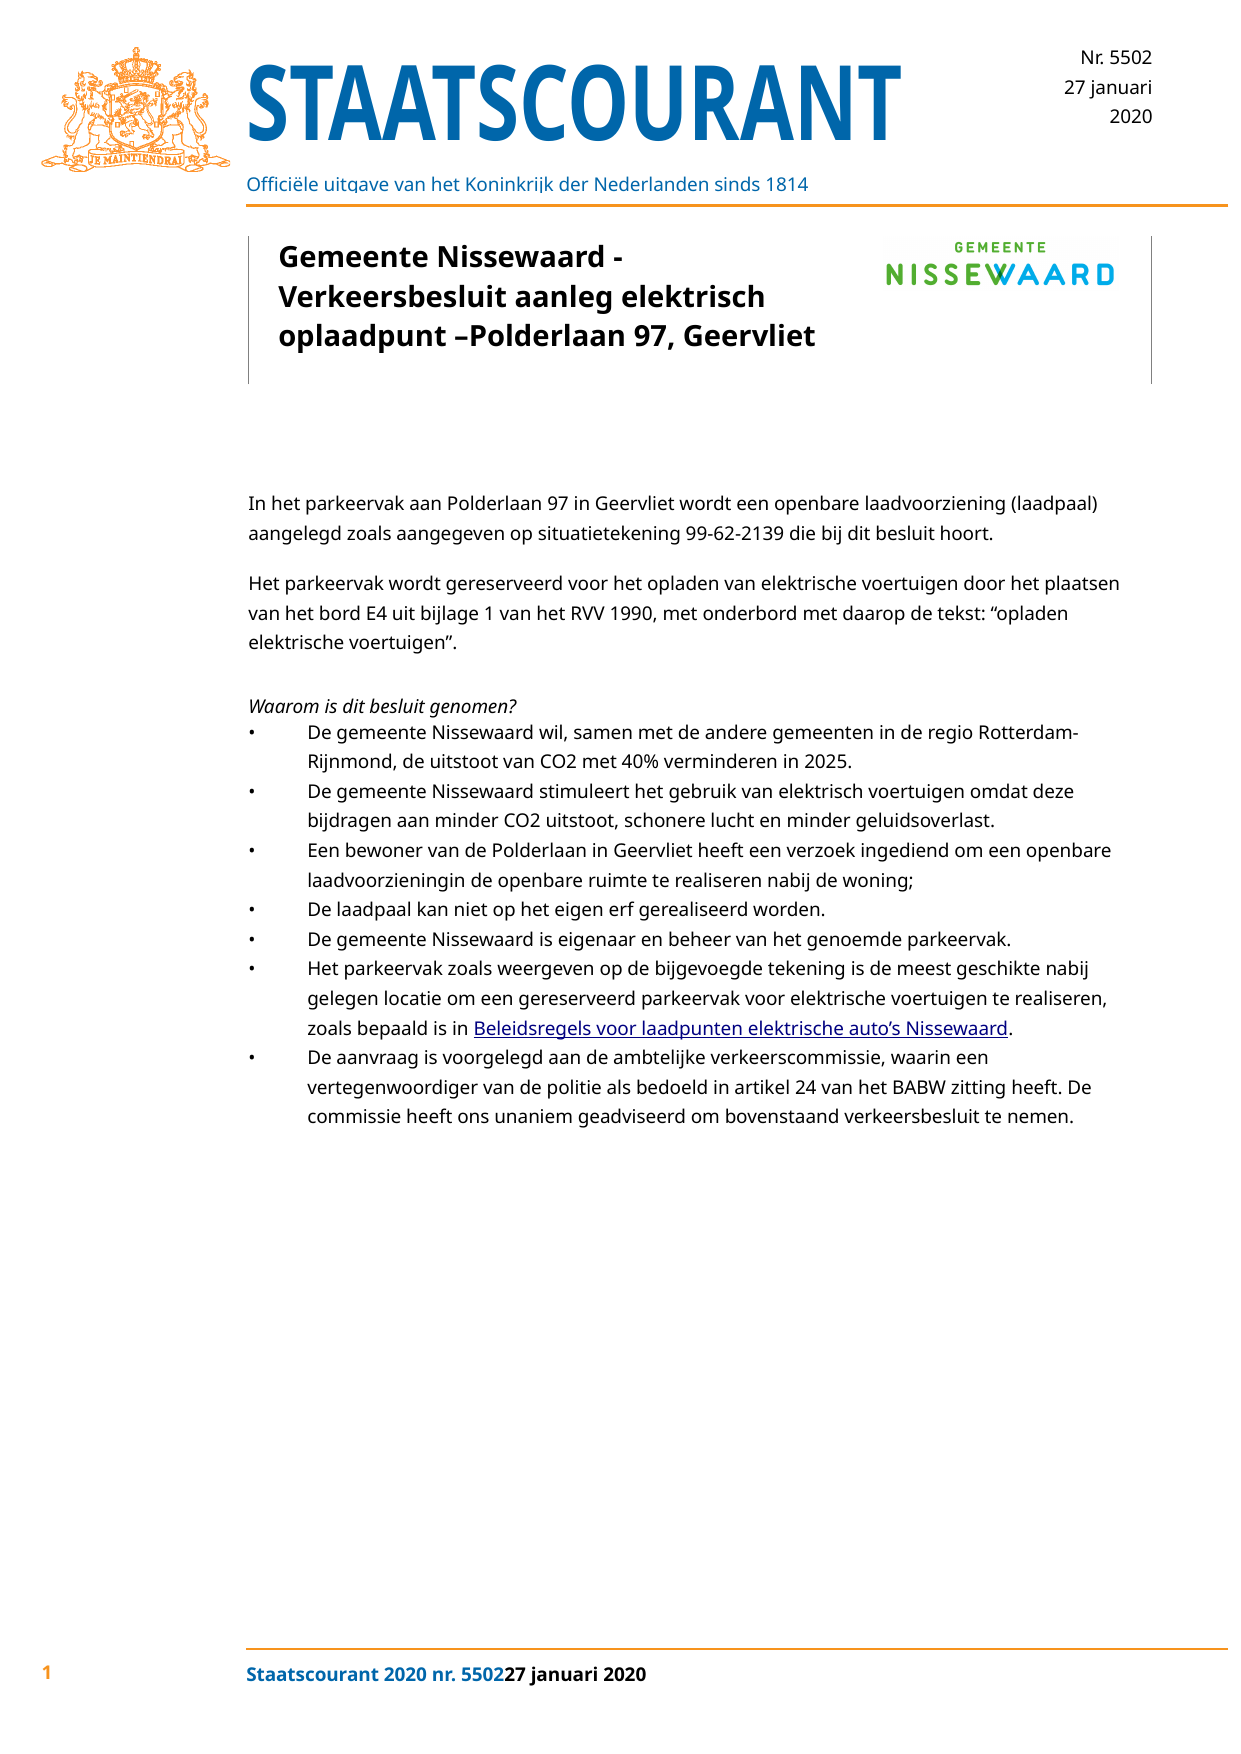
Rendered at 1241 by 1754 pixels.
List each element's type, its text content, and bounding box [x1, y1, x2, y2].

text In het parkeervak aan Polderlaan 97 in Geervliet wordt een openbare laadvoorziening (laadpaal) aangelegd zoals aangegeven op situatietekening 99-62-2139 die bij dit besluit hoort. [248, 490, 1152, 545]
list De aanvraag is voorgelegd aan de ambtelijke verkeerscommissie, waarin een vertegenwoordiger van de politie als bedoeld in artikel 24 van het BABW zitting heeft. De commissie heeft ons unaniem geadviseerd om bovenstaand verkeersbesluit te nemen. [248, 1044, 1152, 1129]
text Het parkeervak wordt gereserveerd voor het opladen van elektrische voertuigen door het plaatsen van het bord E4 uit bijlage 1 van het RVV 1990, met onderbord met daarop de tekst: “opladen elektrische voertuigen”. [248, 570, 1152, 655]
list De gemeente Nissewaard stimuleert het gebruik van elektrisch voertuigen omdat deze bijdragen aan minder CO2 uitstoot, schonere lucht en minder geluidsoverlast. [248, 778, 1152, 833]
picture [882, 236, 1119, 291]
text Waarom is dit besluit genomen? [248, 693, 1152, 719]
table_header [850, 236, 1151, 384]
table_header Gemeente Nissewaard - Verkeersbesluit aanleg elektrisch oplaadpunt –Polderlaan 97, Geervliet [249, 236, 850, 384]
list De laadpaal kan niet op het eigen erf gerealiseerd worden. [248, 896, 1152, 922]
list Het parkeervak zoals weergeven op de bijgevoegde tekening is de meest geschikte nabij gelegen locatie om een gereserveerd parkeervak voor elektrische voertuigen te realiseren, zoals bepaald is in Beleidsregels voor laadpunten elektrische auto’s Nissewaard. [248, 956, 1152, 1041]
list De gemeente Nissewaard wil, samen met de andere gemeenten in de regio Rotterdam-Rijnmond, de uitstoot van CO2 met 40% verminderen in 2025. [248, 719, 1152, 774]
list Een bewoner van de Polderlaan in Geervliet heeft een verzoek ingediend om een openbare laadvoorzieningin de openbare ruimte te realiseren nabij de woning; [248, 837, 1152, 893]
list De gemeente Nissewaard is eigenaar en beheer van het genoemde parkeervak. [248, 926, 1152, 952]
picture [41, 47, 231, 172]
